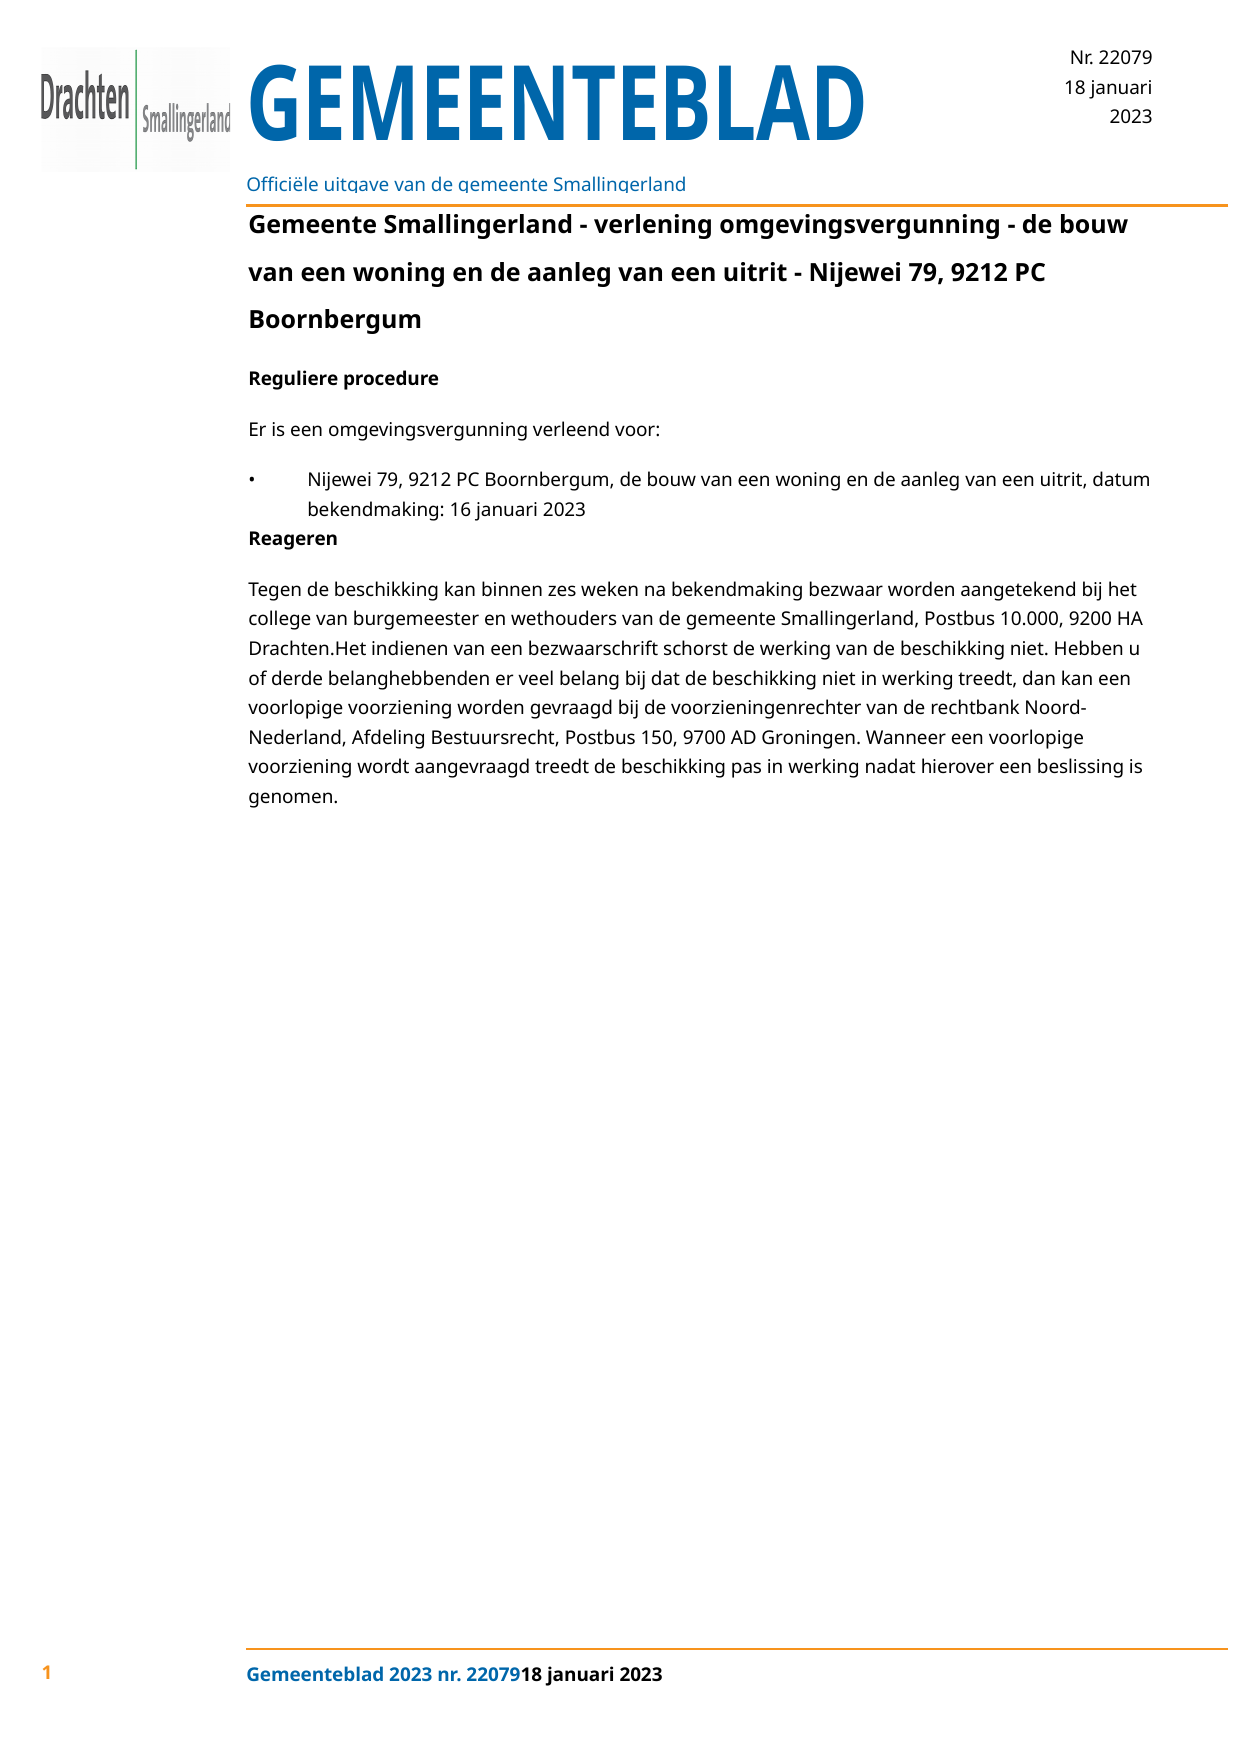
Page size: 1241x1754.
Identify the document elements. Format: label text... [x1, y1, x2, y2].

text Gemeente Smallingerland - verlening omgevingsvergunning - de bouw van een woning en de aanleg van een uitrit - Nijewei 79, 9212 PC Boornbergum [248, 207, 1152, 336]
text Reguliere procedure [248, 366, 1152, 391]
text Reageren [248, 526, 1152, 551]
picture [41, 47, 231, 172]
text Tegen de beschikking kan binnen zes weken na bekendmaking bezwaar worden aangetekend bij het college van burgemeester en wethouders van de gemeente Smallingerland, Postbus 10.000, 9200 HA Drachten.Het indienen van een bezwaarschrift schorst de werking van de beschikking niet. Hebben u of derde belanghebbenden er veel belang bij dat de beschikking niet in werking treedt, dan kan een voorlopige voorziening worden gevraagd bij de voorzieningenrechter van de rechtbank Noord-Nederland, Afdeling Bestuursrecht, Postbus 150, 9700 AD Groningen. Wanneer een voorlopige voorziening wordt aangevraagd treedt de beschikking pas in werking nadat hierover een beslissing is genomen. [248, 576, 1152, 809]
text Er is een omgevingsvergunning verleend voor: [248, 416, 1152, 442]
list Nijewei 79, 9212 PC Boornbergum, de bouw van een woning en de aanleg van een uitrit, datum bekendmaking: 16 januari 2023 [248, 466, 1152, 522]
